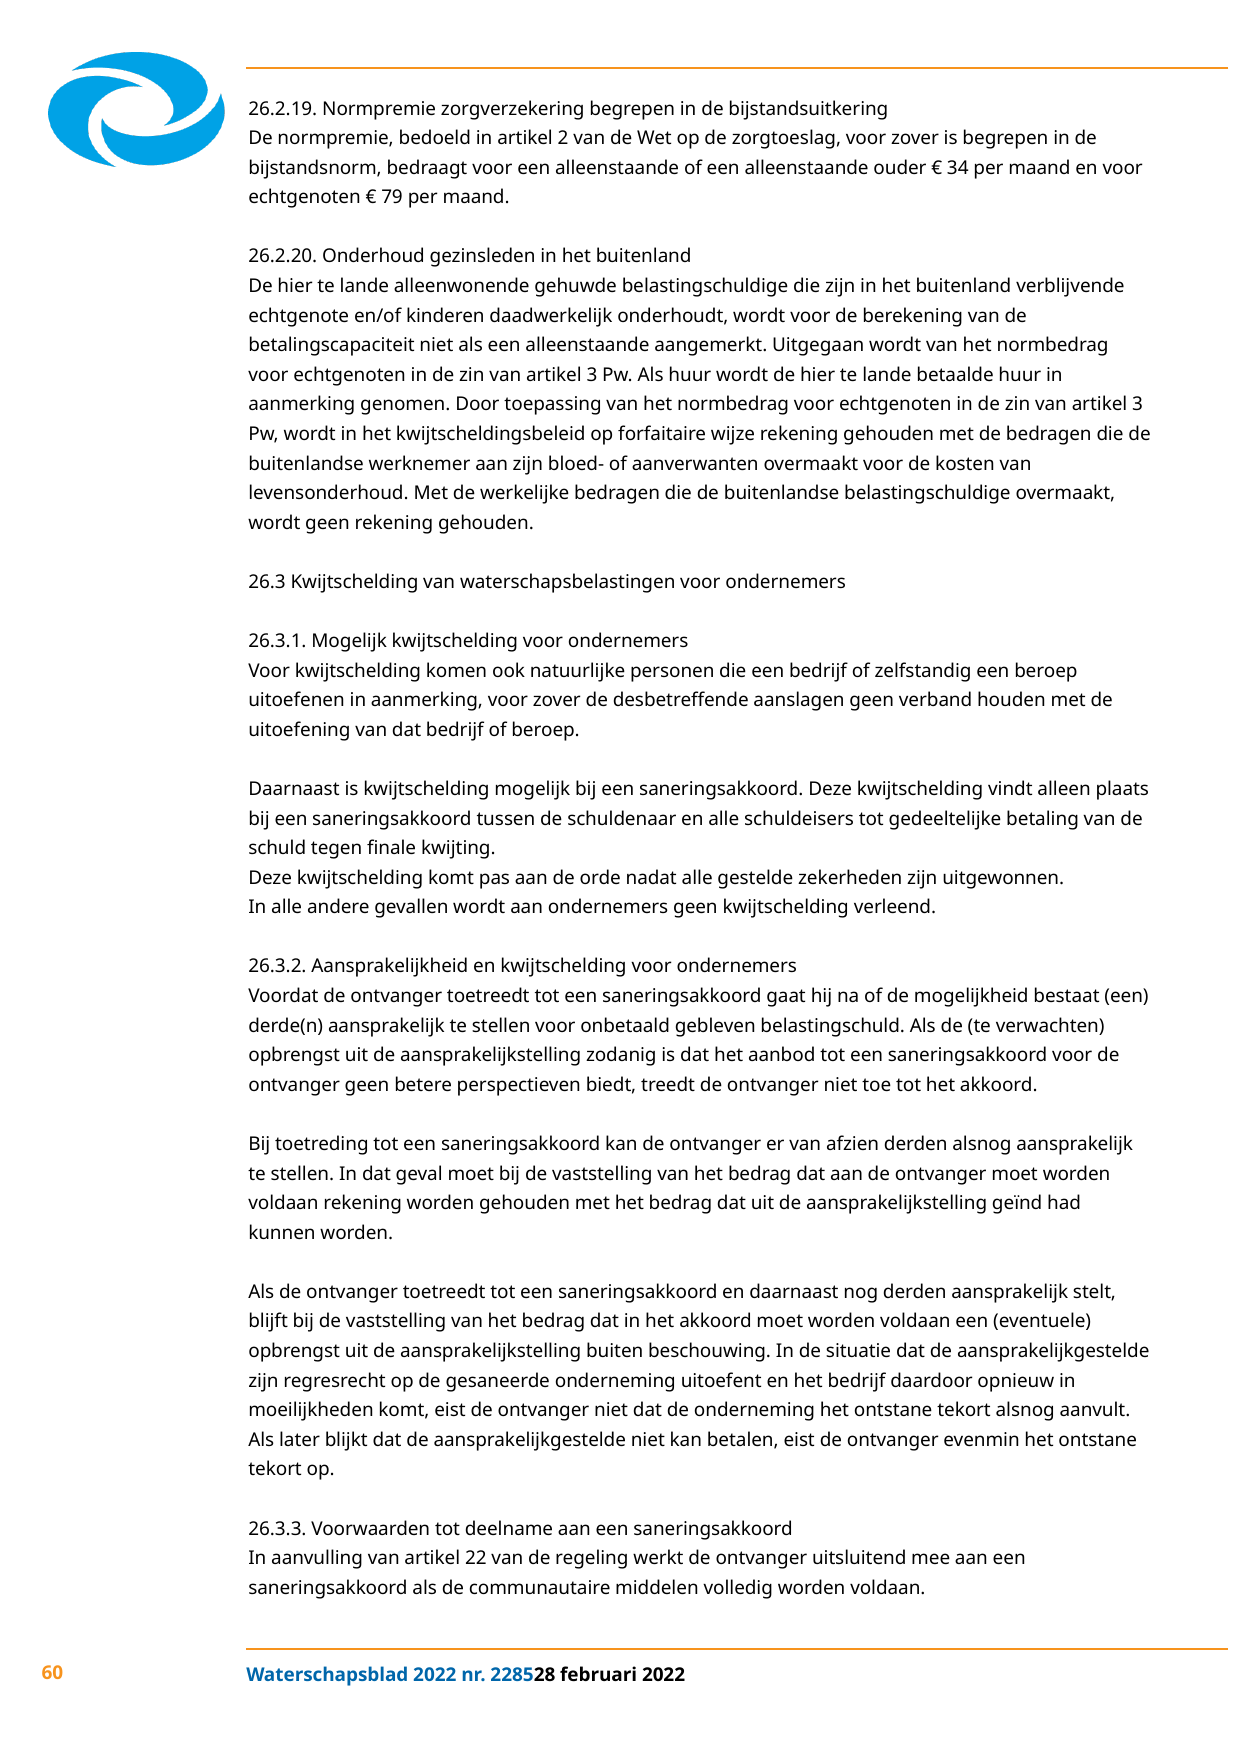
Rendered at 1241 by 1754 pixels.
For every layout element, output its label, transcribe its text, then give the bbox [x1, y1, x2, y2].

text In alle andere gevallen wordt aan ondernemers geen kwijtschelding verleend. [248, 893, 1152, 919]
text Bij toetreding tot een saneringsakkoord kan de ontvanger er van afzien derden alsnog aansprakelijk te stellen. In dat geval moet bij de vaststelling van het bedrag dat aan de ontvanger moet worden voldaan rekening worden gehouden met het bedrag dat uit de aansprakelijkstelling geïnd had kunnen worden. [248, 1130, 1152, 1245]
text Voordat de ontvanger toetreedt tot een saneringsakkoord gaat hij na of de mogelijkheid bestaat (een) derde(n) aansprakelijk te stellen voor onbetaald gebleven belastingschuld. Als de (te verwachten) opbrengst uit de aansprakelijkstelling zodanig is dat het aanbod tot een saneringsakkoord voor de ontvanger geen betere perspectieven biedt, treedt de ontvanger niet toe tot het akkoord. [248, 982, 1152, 1097]
text De normpremie, bedoeld in artikel 2 van de Wet op de zorgtoeslag, voor zover is begrepen in de bijstandsnorm, bedraagt voor een alleenstaande of een alleenstaande ouder € 34 per maand en voor echtgenoten € 79 per maand. [248, 124, 1152, 209]
text Voor kwijtschelding komen ook natuurlijke personen die een bedrijf of zelfstandig een beroep uitoefenen in aanmerking, voor zover de desbetreffende aanslagen geen verband houden met de uitoefening van dat bedrijf of beroep. [248, 657, 1152, 742]
text 26.3.3. Voorwaarden tot deelname aan een saneringsakkoord [248, 1515, 1152, 1541]
text Deze kwijtschelding komt pas aan de orde nadat alle gestelde zekerheden zijn uitgewonnen. [248, 864, 1152, 890]
text Daarnaast is kwijtschelding mogelijk bij een saneringsakkoord. Deze kwijtschelding vindt alleen plaats bij een saneringsakkoord tussen de schuldenaar en alle schuldeisers tot gedeeltelijke betaling van de schuld tegen finale kwijting. [248, 775, 1152, 860]
text 26.3.1. Mogelijk kwijtschelding voor ondernemers [248, 627, 1152, 653]
text 26.3 Kwijtschelding van waterschapsbelastingen voor ondernemers [248, 568, 1152, 594]
text In aanvulling van artikel 22 van de regeling werkt de ontvanger uitsluitend mee aan een saneringsakkoord als de communautaire middelen volledig worden voldaan. [248, 1544, 1152, 1600]
text De hier te lande alleenwonende gehuwde belastingschuldige die zijn in het buitenland verblijvende echtgenote en/of kinderen daadwerkelijk onderhoudt, wordt voor de berekening van de betalingscapaciteit niet als een alleenstaande aangemerkt. Uitgegaan wordt van het normbedrag voor echtgenoten in de zin van artikel 3 Pw. Als huur wordt de hier te lande betaalde huur in aanmerking genomen. Door toepassing van het normbedrag voor echtgenoten in de zin van artikel 3 Pw, wordt in het kwijtscheldingsbeleid op forfaitaire wijze rekening gehouden met de bedragen die de buitenlandse werknemer aan zijn bloed- of aanverwanten overmaakt voor de kosten van levensonderhoud. Met de werkelijke bedragen die de buitenlandse belastingschuldige overmaakt, wordt geen rekening gehouden. [248, 272, 1152, 535]
text 26.3.2. Aansprakelijkheid en kwijtschelding voor ondernemers [248, 953, 1152, 978]
text 26.2.19. Normpremie zorgverzekering begrepen in de bijstandsuitkering [248, 95, 1152, 121]
text Als de ontvanger toetreedt tot een saneringsakkoord en daarnaast nog derden aansprakelijk stelt, blijft bij de vaststelling van het bedrag dat in het akkoord moet worden voldaan een (eventuele) opbrengst uit de aansprakelijkstelling buiten beschouwing. In de situatie dat de aansprakelijkgestelde zijn regresrecht op de gesaneerde onderneming uitoefent en het bedrijf daardoor opnieuw in moeilijkheden komt, eist de ontvanger niet dat de onderneming het ontstane tekort alsnog aanvult. Als later blijkt dat de aansprakelijkgestelde niet kan betalen, eist de ontvanger evenmin het ontstane tekort op. [248, 1278, 1152, 1481]
text 26.2.20. Onderhoud gezinsleden in het buitenland [248, 243, 1152, 268]
picture [41, 47, 231, 172]
